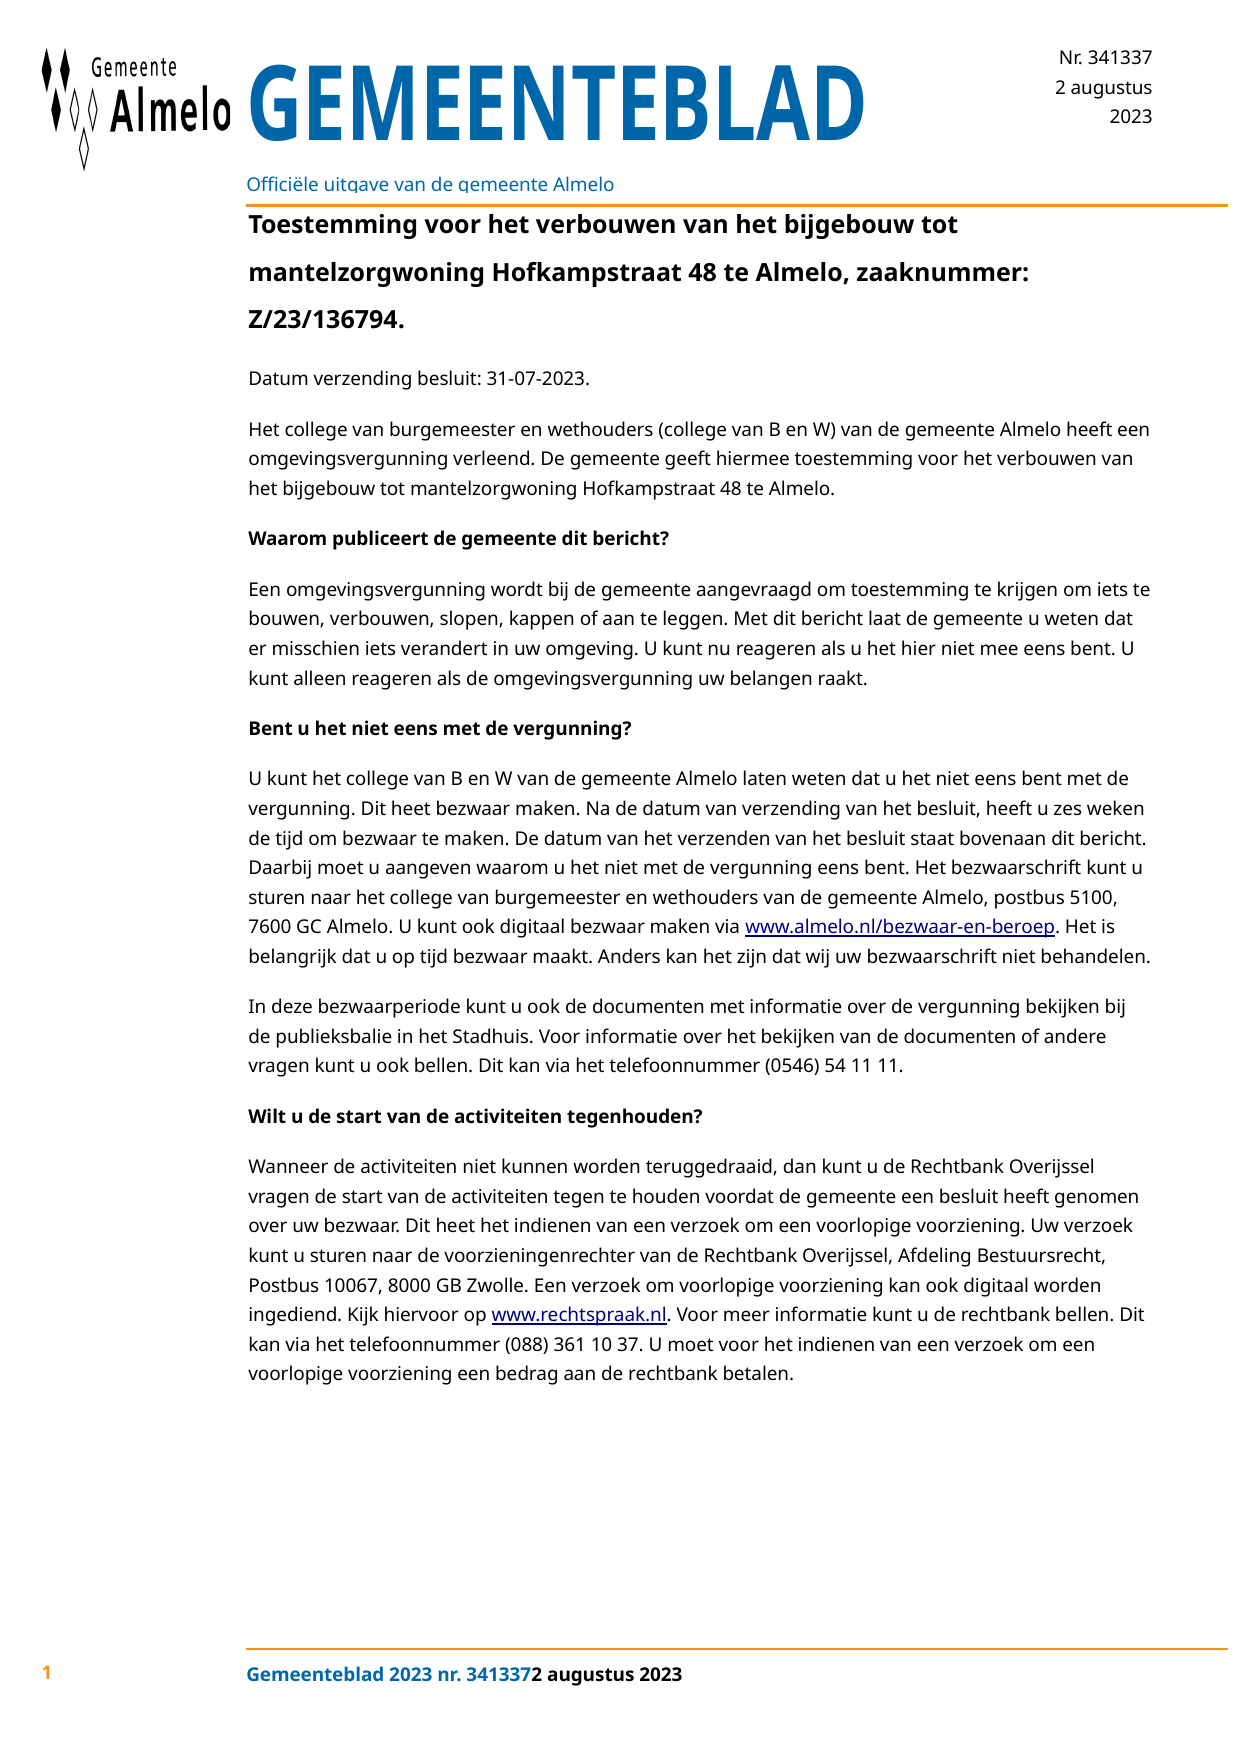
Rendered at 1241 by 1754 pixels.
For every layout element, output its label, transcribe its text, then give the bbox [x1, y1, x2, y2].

text Wilt u de start van de activiteiten tegenhouden? [248, 1103, 1152, 1129]
text Toestemming voor het verbouwen van het bijgebouw tot mantelzorgwoning Hofkampstraat 48 te Almelo, zaaknummer: Z/23/136794. [248, 207, 1152, 336]
text Het college van burgemeester en wethouders (college van B en W) van de gemeente Almelo heeft een omgevingsvergunning verleend. De gemeente geeft hiermee toestemming voor het verbouwen van het bijgebouw tot mantelzorgwoning Hofkampstraat 48 te Almelo. [248, 416, 1152, 501]
text In deze bezwaarperiode kunt u ook de documenten met informatie over de vergunning bekijken bij de publieksbalie in het Stadhuis. Voor informatie over het bekijken van de documenten of andere vragen kunt u ook bellen. Dit kan via het telefoonnummer (0546) 54 11 11. [248, 993, 1152, 1078]
picture [41, 47, 231, 172]
text Datum verzending besluit: 31-07-2023. [248, 366, 1152, 391]
text Een omgevingsvergunning wordt bij de gemeente aangevraagd om toestemming te krijgen om iets te bouwen, verbouwen, slopen, kappen of aan te leggen. Met dit bericht laat de gemeente u weten dat er misschien iets verandert in uw omgeving. U kunt nu reageren als u het hier niet mee eens bent. U kunt alleen reageren als de omgevingsvergunning uw belangen raakt. [248, 576, 1152, 690]
text Bent u het niet eens met de vergunning? [248, 715, 1152, 741]
text Waarom publiceert de gemeente dit bericht? [248, 526, 1152, 551]
text Wanneer de activiteiten niet kunnen worden teruggedraaid, dan kunt u de Rechtbank Overijssel vragen de start van de activiteiten tegen te houden voordat de gemeente een besluit heeft genomen over uw bezwaar. Dit heet het indienen van een verzoek om een voorlopige voorziening. Uw verzoek kunt u sturen naar de voorzieningenrechter van de Rechtbank Overijssel, Afdeling Bestuursrecht, Postbus 10067, 8000 GB Zwolle. Een verzoek om voorlopige voorziening kan ook digitaal worden ingediend. Kijk hiervoor op www.rechtspraak.nl. Voor meer informatie kunt u de rechtbank bellen. Dit kan via het telefoonnummer (088) 361 10 37. U moet voor het indienen van een verzoek om een voorlopige voorziening een bedrag aan de rechtbank betalen. [248, 1153, 1152, 1386]
text U kunt het college van B en W van de gemeente Almelo laten weten dat u het niet eens bent met de vergunning. Dit heet bezwaar maken. Na de datum van verzending van het besluit, heeft u zes weken de tijd om bezwaar te maken. De datum van het verzenden van het besluit staat bovenaan dit bericht. Daarbij moet u aangeven waarom u het niet met de vergunning eens bent. Het bezwaarschrift kunt u sturen naar het college van burgemeester en wethouders van de gemeente Almelo, postbus 5100, 7600 GC Almelo. U kunt ook digitaal bezwaar maken via www.almelo.nl/bezwaar-en-beroep. Het is belangrijk dat u op tijd bezwaar maakt. Anders kan het zijn dat wij uw bezwaarschrift niet behandelen. [248, 766, 1152, 969]
